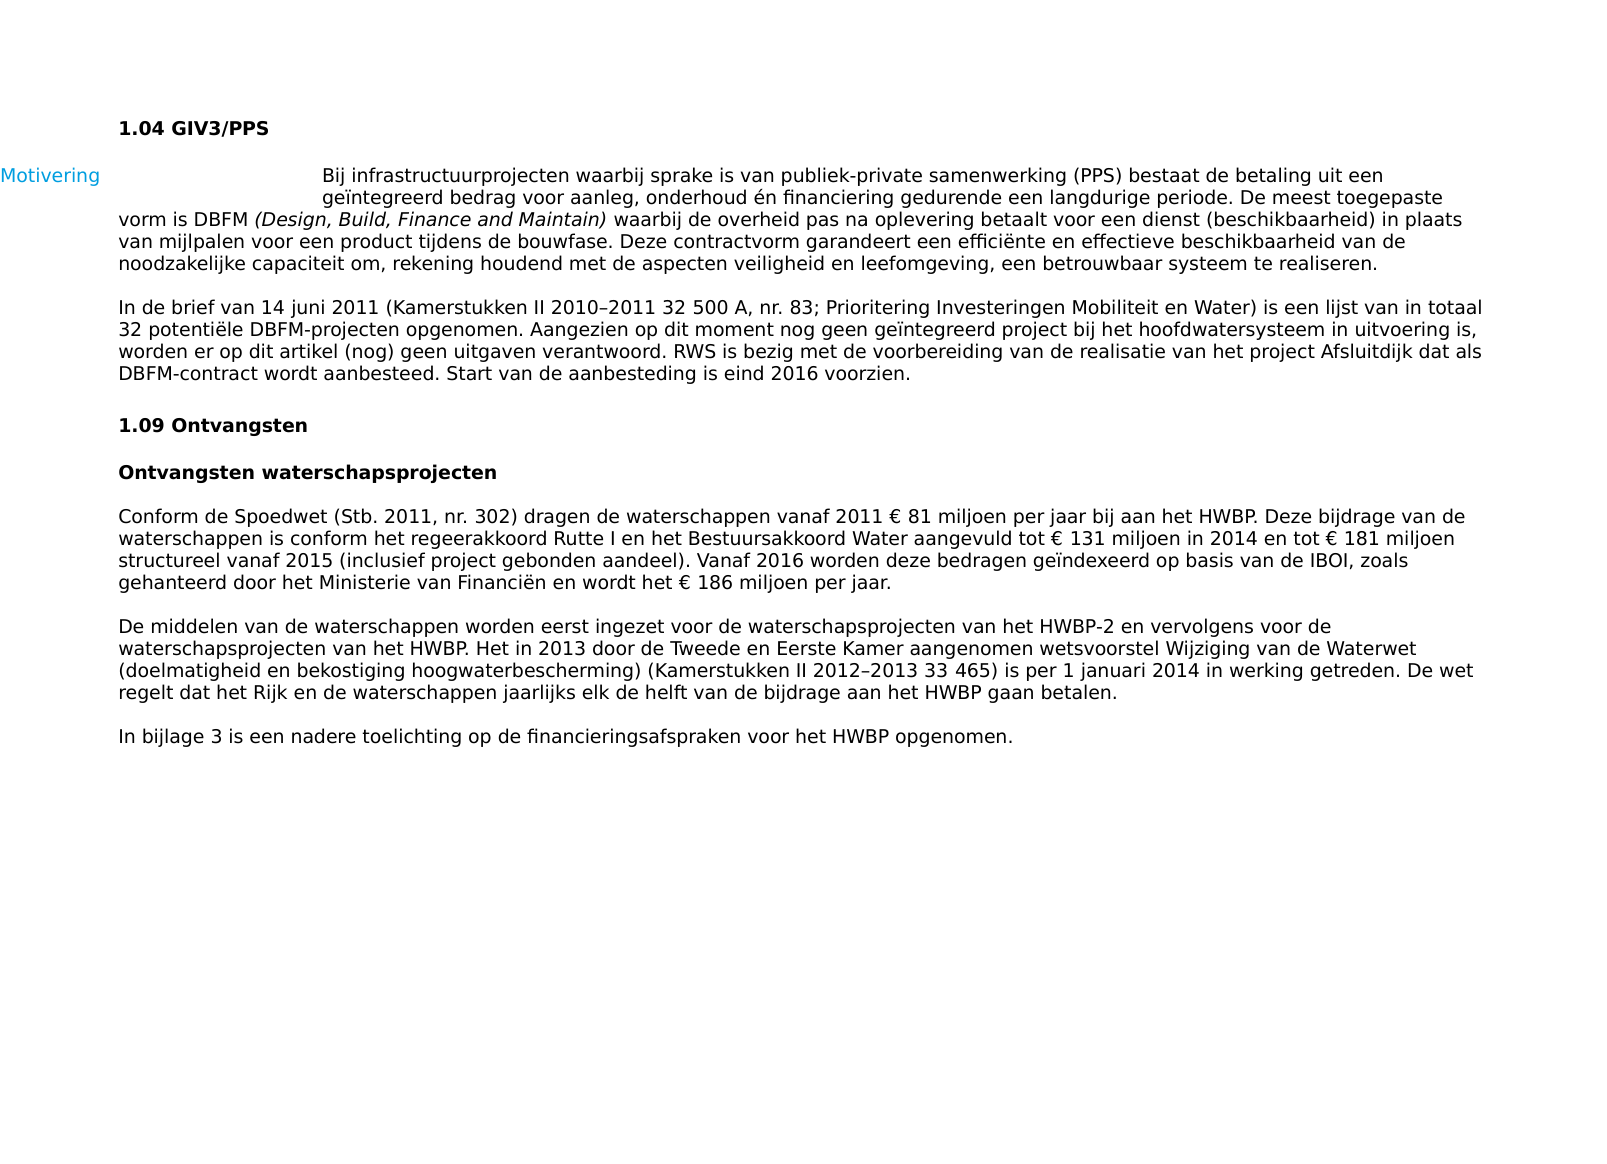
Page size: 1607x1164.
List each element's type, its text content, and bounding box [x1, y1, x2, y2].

subtitle Ontvangsten waterschapsprojecten [118, 462, 1488, 484]
text Motivering [0, 165, 322, 187]
text In bijlage 3 is een nadere toelichting op de financieringsafspraken voor het HWBP opgenomen. [118, 726, 1488, 748]
subtitle 1.04 GIV3/PPS [118, 118, 1488, 140]
text In de brief van 14 juni 2011 (Kamerstukken II 2010–2011 32 500 A, nr. 83; Prioritering Investeringen Mobiliteit en Water) is een lijst van in totaal 32 potentiële DBFM-projecten opgenomen. Aangezien op dit moment nog geen geïntegreerd project bij het hoofdwatersysteem in uitvoering is, worden er op dit artikel (nog) geen uitgaven verantwoord. RWS is bezig met de voorbereiding van de realisatie van het project Afsluitdijk dat als DBFM-contract wordt aanbesteed. Start van de aanbesteding is eind 2016 voorzien. [118, 297, 1488, 385]
text Conform de Spoedwet (Stb. 2011, nr. 302) dragen de waterschappen vanaf 2011 € 81 miljoen per jaar bij aan het HWBP. Deze bijdrage van de waterschappen is conform het regeerakkoord Rutte I en het Bestuursakkoord Water aangevuld tot € 131 miljoen in 2014 en tot € 181 miljoen structureel vanaf 2015 (inclusief project gebonden aandeel). Vanaf 2016 worden deze bedragen geïndexeerd op basis van de IBOI, zoals gehanteerd door het Ministerie van Financiën en wordt het € 186 miljoen per jaar. [118, 506, 1488, 594]
subtitle 1.09 Ontvangsten [118, 415, 1488, 437]
text De middelen van de waterschappen worden eerst ingezet voor de waterschapsprojecten van het HWBP-2 en vervolgens voor de waterschapsprojecten van het HWBP. Het in 2013 door de Tweede en Eerste Kamer aangenomen wetsvoorstel Wijziging van de Waterwet (doelmatigheid en bekostiging hoogwaterbescherming) (Kamerstukken II 2012–2013 33 465) is per 1 januari 2014 in werking getreden. De wet regelt dat het Rijk en de waterschappen jaarlijks elk de helft van de bijdrage aan het HWBP gaan betalen. [118, 616, 1488, 704]
text Bij infrastructuurprojecten waarbij sprake is van publiek-private samenwerking (PPS) bestaat de betaling uit een geïntegreerd bedrag voor aanleg, onderhoud én financiering gedurende een langdurige periode. De meest toegepaste vorm is DBFM (Design, Build, Finance and Maintain) waarbij de overheid pas na oplevering betaalt voor een dienst (beschikbaarheid) in plaats van mijlpalen voor een product tijdens de bouwfase. Deze contractvorm garandeert een efficiënte en effectieve beschikbaarheid van de noodzakelijke capaciteit om, rekening houdend met de aspecten veiligheid en leefomgeving, een betrouwbaar systeem te realiseren. [0, 165, 1488, 275]
